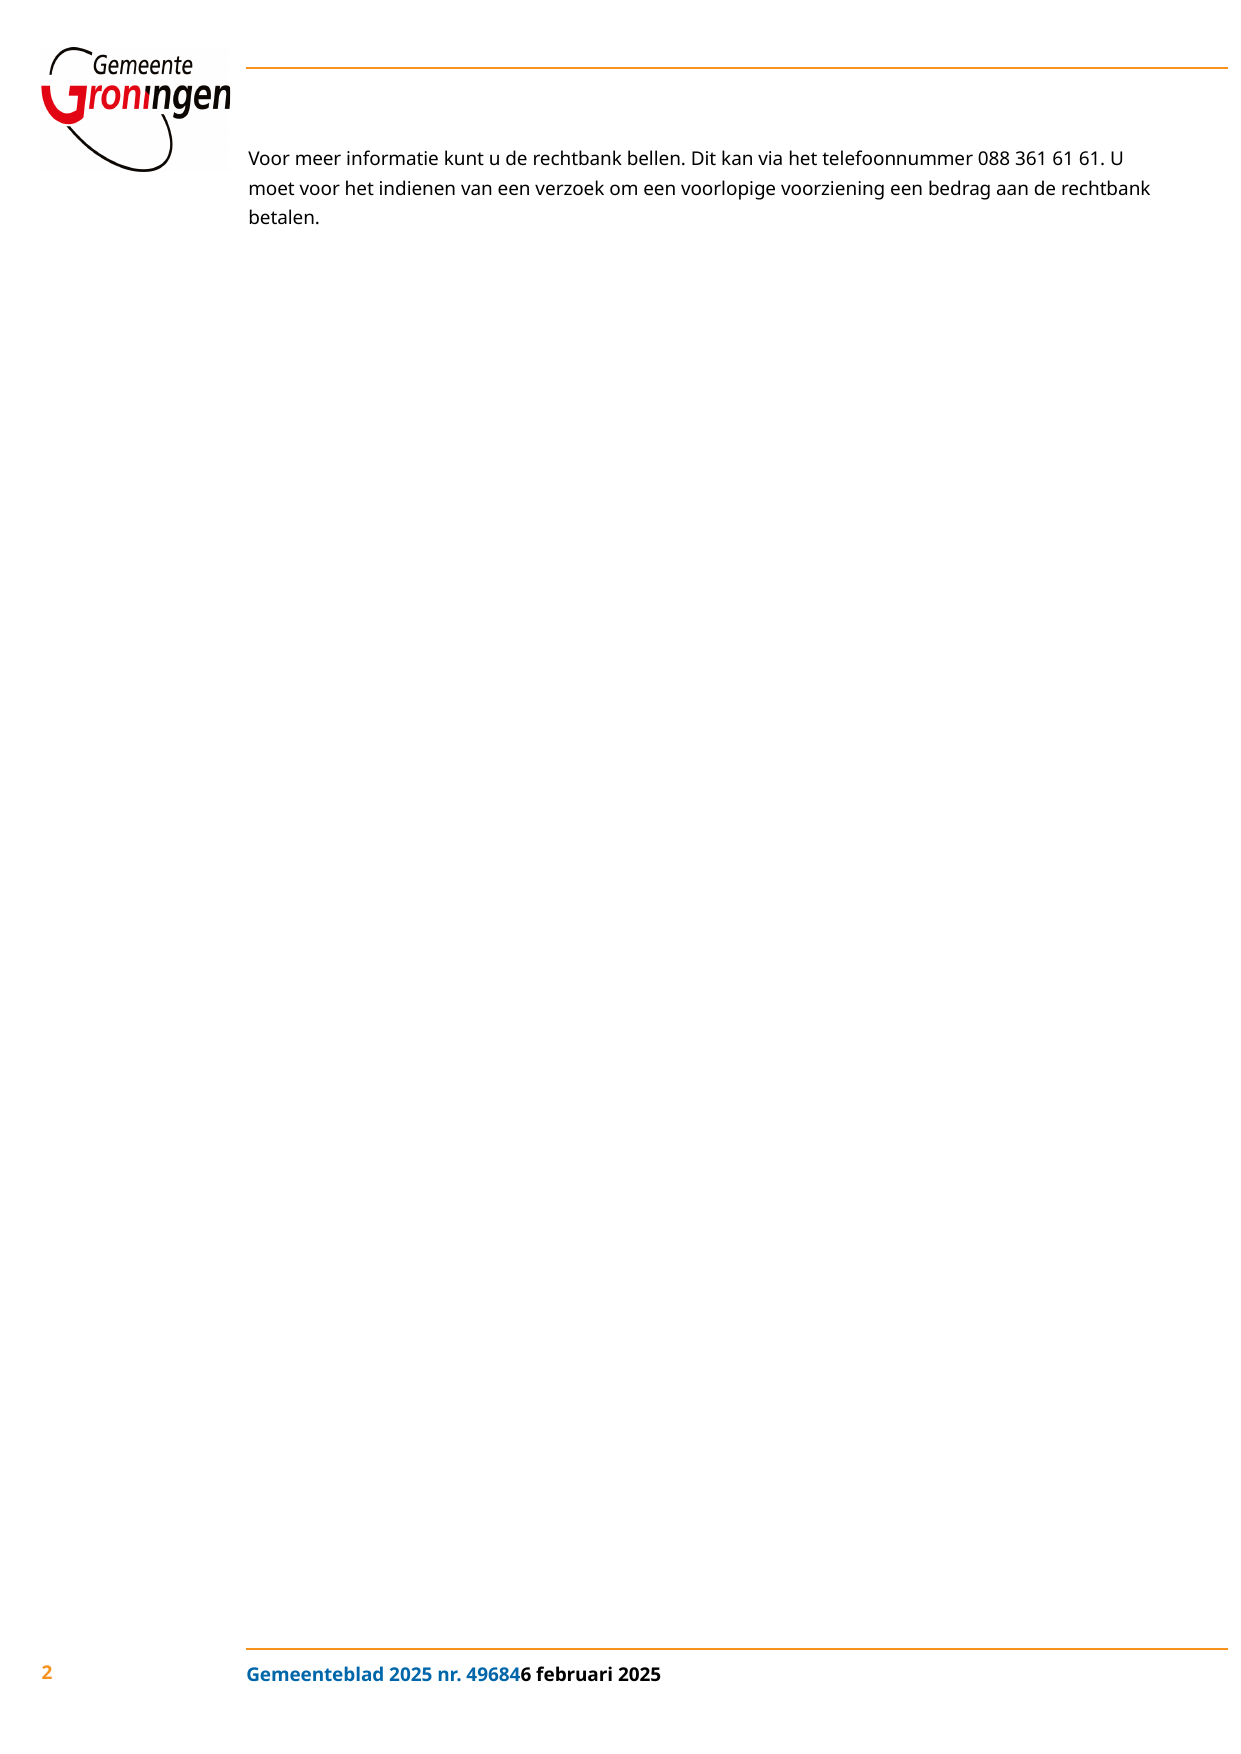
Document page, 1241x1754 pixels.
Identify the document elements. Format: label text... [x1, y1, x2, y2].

text Voor meer informatie kunt u de rechtbank bellen. Dit kan via het telefoonnummer 088 361 61 61. U moet voor het indienen van een verzoek om een voorlopige voorziening een bedrag aan de rechtbank betalen. [248, 145, 1152, 230]
picture [41, 47, 231, 172]
